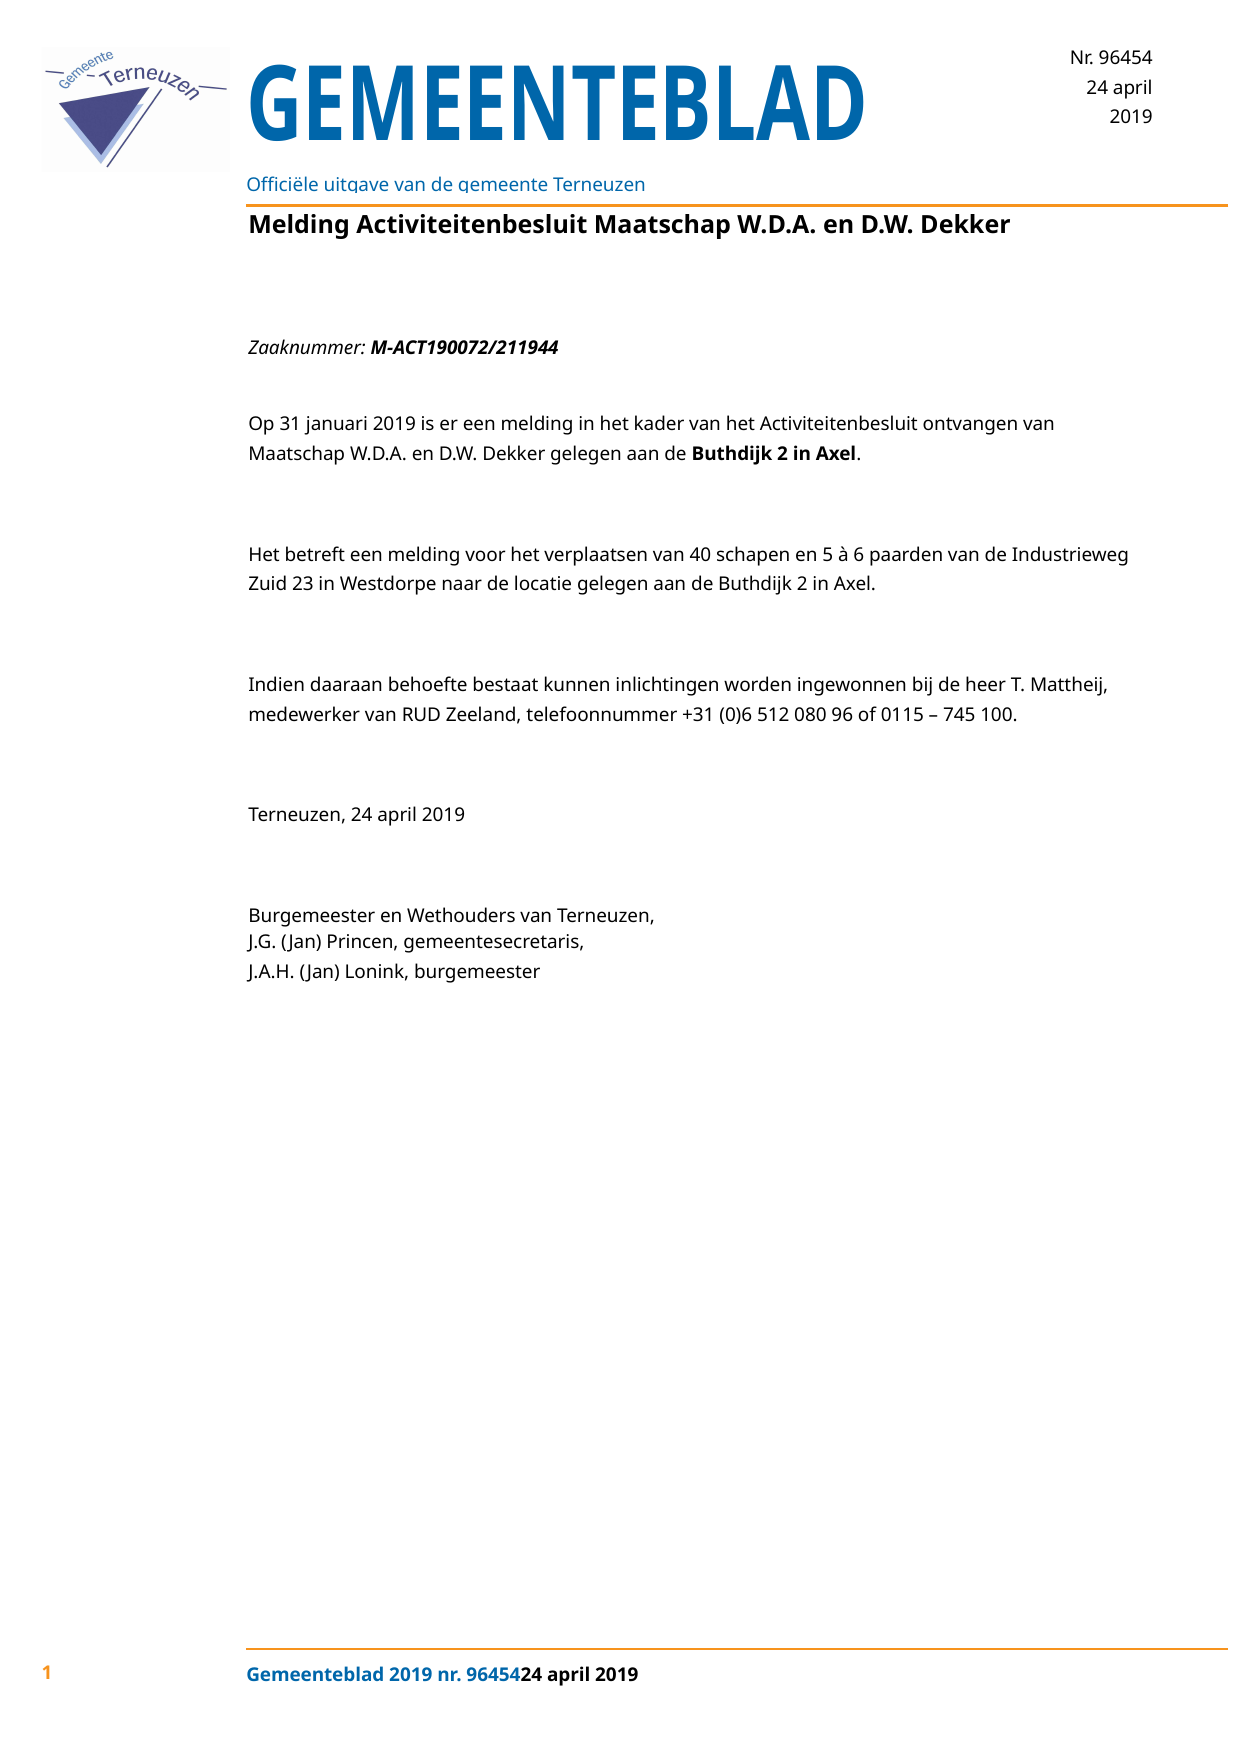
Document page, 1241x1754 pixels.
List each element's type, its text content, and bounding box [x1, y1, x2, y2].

table_cell [700, 928, 1152, 1043]
table_cell [700, 1043, 1152, 1068]
text Zaaknummer: M-ACT190072/211944 [248, 334, 1152, 360]
table_cell [248, 1069, 1152, 1094]
text Melding Activiteitenbesluit Maatschap W.D.A. en D.W. Dekker [248, 207, 1152, 241]
text Indien daaraan behoefte bestaat kunnen inlichtingen worden ingewonnen bij de heer T. Mattheij, medewerker van RUD Zeeland, telefoonnummer +31 (0)6 512 080 96 of 0115 – 745 100. [248, 671, 1152, 727]
table_cell [248, 1043, 700, 1068]
text Terneuzen, 24 april 2019 [248, 802, 1152, 827]
table_header Burgemeester en Wethouders van Terneuzen, [248, 903, 1152, 928]
text Op 31 januari 2019 is er een melding in het kader van het Activiteitenbesluit ontvangen van Maatschap W.D.A. en D.W. Dekker gelegen aan de Buthdijk 2 in Axel. [248, 410, 1152, 466]
table_cell [248, 1094, 700, 1120]
table_cell J.G. (Jan) Princen, gemeentesecretaris, J.A.H. (Jan) Lonink, burgemeester [248, 928, 700, 1043]
text Het betreft een melding voor het verplaatsen van 40 schapen en 5 à 6 paarden van de Industrieweg Zuid 23 in Westdorpe naar de locatie gelegen aan de Buthdijk 2 in Axel. [248, 541, 1152, 596]
picture [41, 47, 231, 172]
table_cell [700, 1094, 1152, 1120]
